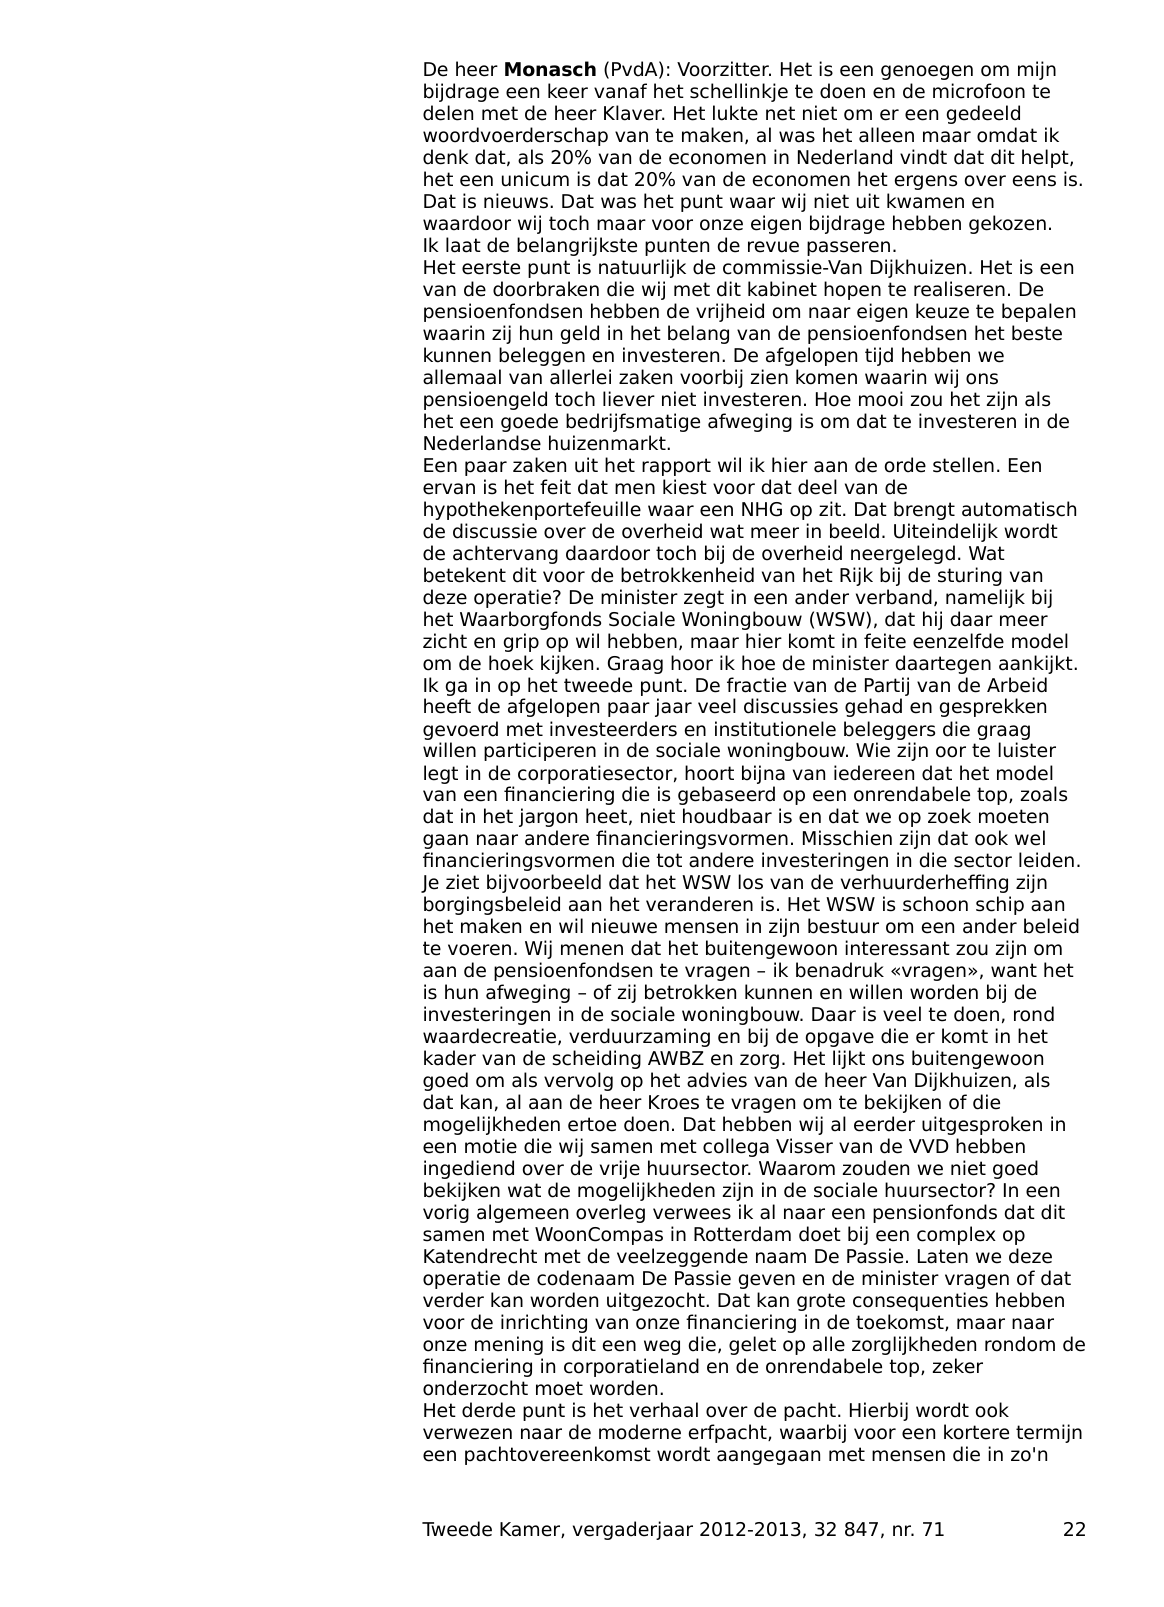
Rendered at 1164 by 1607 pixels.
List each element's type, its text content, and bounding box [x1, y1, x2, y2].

text Het derde punt is het verhaal over de pacht. Hierbij wordt ook verwezen naar de moderne erfpacht, waarbij voor een kortere termijn een pachtovereenkomst wordt aangegaan met mensen die in zo'n [422, 1400, 1087, 1466]
text De heer Monasch (PvdA): Voorzitter. Het is een genoegen om mijn bijdrage een keer vanaf het schellinkje te doen en de microfoon te delen met de heer Klaver. Het lukte net niet om er een gedeeld woordvoerderschap van te maken, al was het alleen maar omdat ik denk dat, als 20% van de economen in Nederland vindt dat dit helpt, het een unicum is dat 20% van de economen het ergens over eens is. Dat is nieuws. Dat was het punt waar wij niet uit kwamen en waardoor wij toch maar voor onze eigen bijdrage hebben gekozen. [422, 59, 1087, 235]
text Ik laat de belangrijkste punten de revue passeren. [422, 235, 1087, 257]
text Het eerste punt is natuurlijk de commissie-Van Dijkhuizen. Het is een van de doorbraken die wij met dit kabinet hopen te realiseren. De pensioenfondsen hebben de vrijheid om naar eigen keuze te bepalen waarin zij hun geld in het belang van de pensioenfondsen het beste kunnen beleggen en investeren. De afgelopen tijd hebben we allemaal van allerlei zaken voorbij zien komen waarin wij ons pensioengeld toch liever niet investeren. Hoe mooi zou het zijn als het een goede bedrijfsmatige afweging is om dat te investeren in de Nederlandse huizenmarkt. [422, 257, 1087, 455]
text Een paar zaken uit het rapport wil ik hier aan de orde stellen. Een ervan is het feit dat men kiest voor dat deel van de hypothekenportefeuille waar een NHG op zit. Dat brengt automatisch de discussie over de overheid wat meer in beeld. Uiteindelijk wordt de achtervang daardoor toch bij de overheid neergelegd. Wat betekent dit voor de betrokkenheid van het Rijk bij de sturing van deze operatie? De minister zegt in een ander verband, namelijk bij het Waarborgfonds Sociale Woningbouw (WSW), dat hij daar meer zicht en grip op wil hebben, maar hier komt in feite eenzelfde model om de hoek kijken. Graag hoor ik hoe de minister daartegen aankijkt. [422, 455, 1087, 674]
text Ik ga in op het tweede punt. De fractie van de Partij van de Arbeid heeft de afgelopen paar jaar veel discussies gehad en gesprekken gevoerd met investeerders en institutionele beleggers die graag willen participeren in de sociale woningbouw. Wie zijn oor te luister legt in de corporatiesector, hoort bijna van iedereen dat het model van een financiering die is gebaseerd op een onrendabele top, zoals dat in het jargon heet, niet houdbaar is en dat we op zoek moeten gaan naar andere financieringsvormen. Misschien zijn dat ook wel financieringsvormen die tot andere investeringen in die sector leiden. Je ziet bijvoorbeeld dat het WSW los van de verhuurderheffing zijn borgingsbeleid aan het veranderen is. Het WSW is schoon schip aan het maken en wil nieuwe mensen in zijn bestuur om een ander beleid te voeren. Wij menen dat het buitengewoon interessant zou zijn om aan de pensioenfondsen te vragen – ik benadruk «vragen», want het is hun afweging – of zij betrokken kunnen en willen worden bij de investeringen in de sociale woningbouw. Daar is veel te doen, rond waardecreatie, verduurzaming en bij de opgave die er komt in het kader van de scheiding AWBZ en zorg. Het lijkt ons buitengewoon goed om als vervolg op het advies van de heer Van Dijkhuizen, als dat kan, al aan de heer Kroes te vragen om te bekijken of die mogelijkheden ertoe doen. Dat hebben wij al eerder uitgesproken in een motie die wij samen met collega Visser van de VVD hebben ingediend over de vrije huursector. Waarom zouden we niet goed bekijken wat de mogelijkheden zijn in de sociale huursector? In een vorig algemeen overleg verwees ik al naar een pensionfonds dat dit samen met WoonCompas in Rotterdam doet bij een complex op Katendrecht met de veelzeggende naam De Passie. Laten we deze operatie de codenaam De Passie geven en de minister vragen of dat verder kan worden uitgezocht. Dat kan grote consequenties hebben voor de inrichting van onze financiering in de toekomst, maar naar onze mening is dit een weg die, gelet op alle zorglijkheden rondom de financiering in corporatieland en de onrendabele top, zeker onderzocht moet worden. [422, 674, 1087, 1400]
